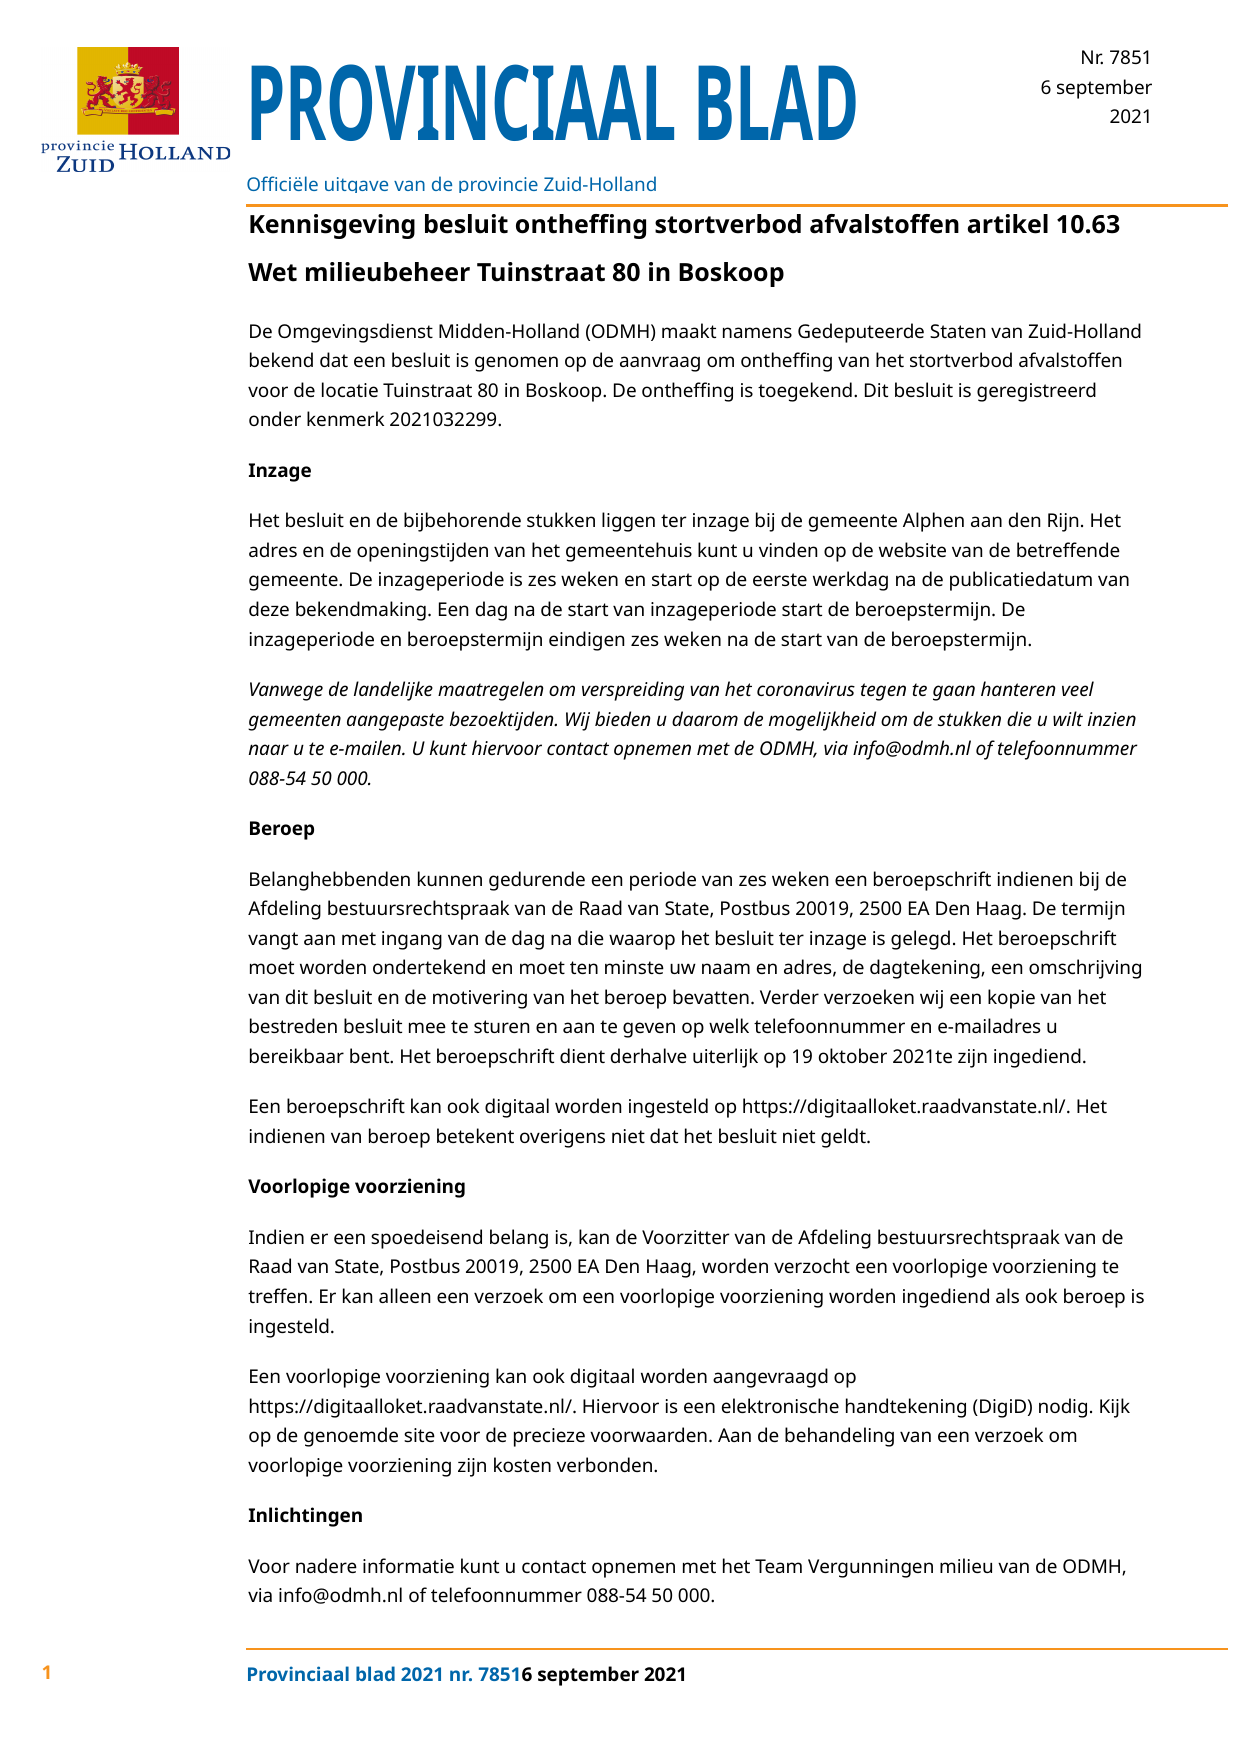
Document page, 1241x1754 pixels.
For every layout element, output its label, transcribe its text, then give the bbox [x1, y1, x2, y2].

text Belanghebbenden kunnen gedurende een periode van zes weken een beroepschrift indienen bij de Afdeling bestuursrechtspraak van de Raad van State, Postbus 20019, 2500 EA Den Haag. De termijn vangt aan met ingang van de dag na die waarop het besluit ter inzage is gelegd. Het beroepschrift moet worden ondertekend en moet ten minste uw naam en adres, de dagtekening, een omschrijving van dit besluit en de motivering van het beroep bevatten. Verder verzoeken wij een kopie van het bestreden besluit mee te sturen en aan te geven op welk telefoonnummer en e-mailadres u bereikbaar bent. Het beroepschrift dient derhalve uiterlijk op 19 oktober 2021te zijn ingediend. [248, 866, 1152, 1069]
text Voor nadere informatie kunt u contact opnemen met het Team Vergunningen milieu van de ODMH, via info@odmh.nl of telefoonnummer 088-54 50 000. [248, 1553, 1152, 1608]
text Kennisgeving besluit ontheffing stortverbod afvalstoffen artikel 10.63 Wet milieubeheer Tuinstraat 80 in Boskoop [248, 207, 1152, 288]
text Inzage [248, 457, 1152, 483]
text Een beroepschrift kan ook digitaal worden ingesteld op https://digitaalloket.raadvanstate.nl/. Het indienen van beroep betekent overigens niet dat het besluit niet geldt. [248, 1094, 1152, 1149]
text Beroep [248, 815, 1152, 841]
text Het besluit en de bijbehorende stukken liggen ter inzage bij de gemeente Alphen aan den Rijn. Het adres en de openingstijden van het gemeentehuis kunt u vinden op de website van de betreffende gemeente. De inzageperiode is zes weken en start op de eerste werkdag na de publicatiedatum van deze bekendmaking. Een dag na de start van inzageperiode start de beroepstermijn. De inzageperiode en beroepstermijn eindigen zes weken na de start van de beroepstermijn. [248, 507, 1152, 652]
text Vanwege de landelijke maatregelen om verspreiding van het coronavirus tegen te gaan hanteren veel gemeenten aangepaste bezoektijden. Wij bieden u daarom de mogelijkheid om de stukken die u wilt inzien naar u te e-mailen. U kunt hiervoor contact opnemen met de ODMH, via info@odmh.nl of telefoonnummer 088-54 50 000. [248, 676, 1152, 791]
text De Omgevingsdienst Midden-Holland (ODMH) maakt namens Gedeputeerde Staten van Zuid-Holland bekend dat een besluit is genomen op de aanvraag om ontheffing van het stortverbod afvalstoffen voor de locatie Tuinstraat 80 in Boskoop. De ontheffing is toegekend. Dit besluit is geregistreerd onder kenmerk 2021032299. [248, 318, 1152, 432]
picture [41, 47, 231, 172]
text Een voorlopige voorziening kan ook digitaal worden aangevraagd op https://digitaalloket.raadvanstate.nl/. Hiervoor is een elektronische handtekening (DigiD) nodig. Kijk op de genoemde site voor de precieze voorwaarden. Aan de behandeling van een verzoek om voorlopige voorziening zijn kosten verbonden. [248, 1363, 1152, 1478]
text Inlichtingen [248, 1502, 1152, 1528]
text Voorlopige voorziening [248, 1174, 1152, 1199]
text Indien er een spoedeisend belang is, kan de Voorzitter van de Afdeling bestuursrechtspraak van de Raad van State, Postbus 20019, 2500 EA Den Haag, worden verzocht een voorlopige voorziening te treffen. Er kan alleen een verzoek om een voorlopige voorziening worden ingediend als ook beroep is ingesteld. [248, 1224, 1152, 1339]
